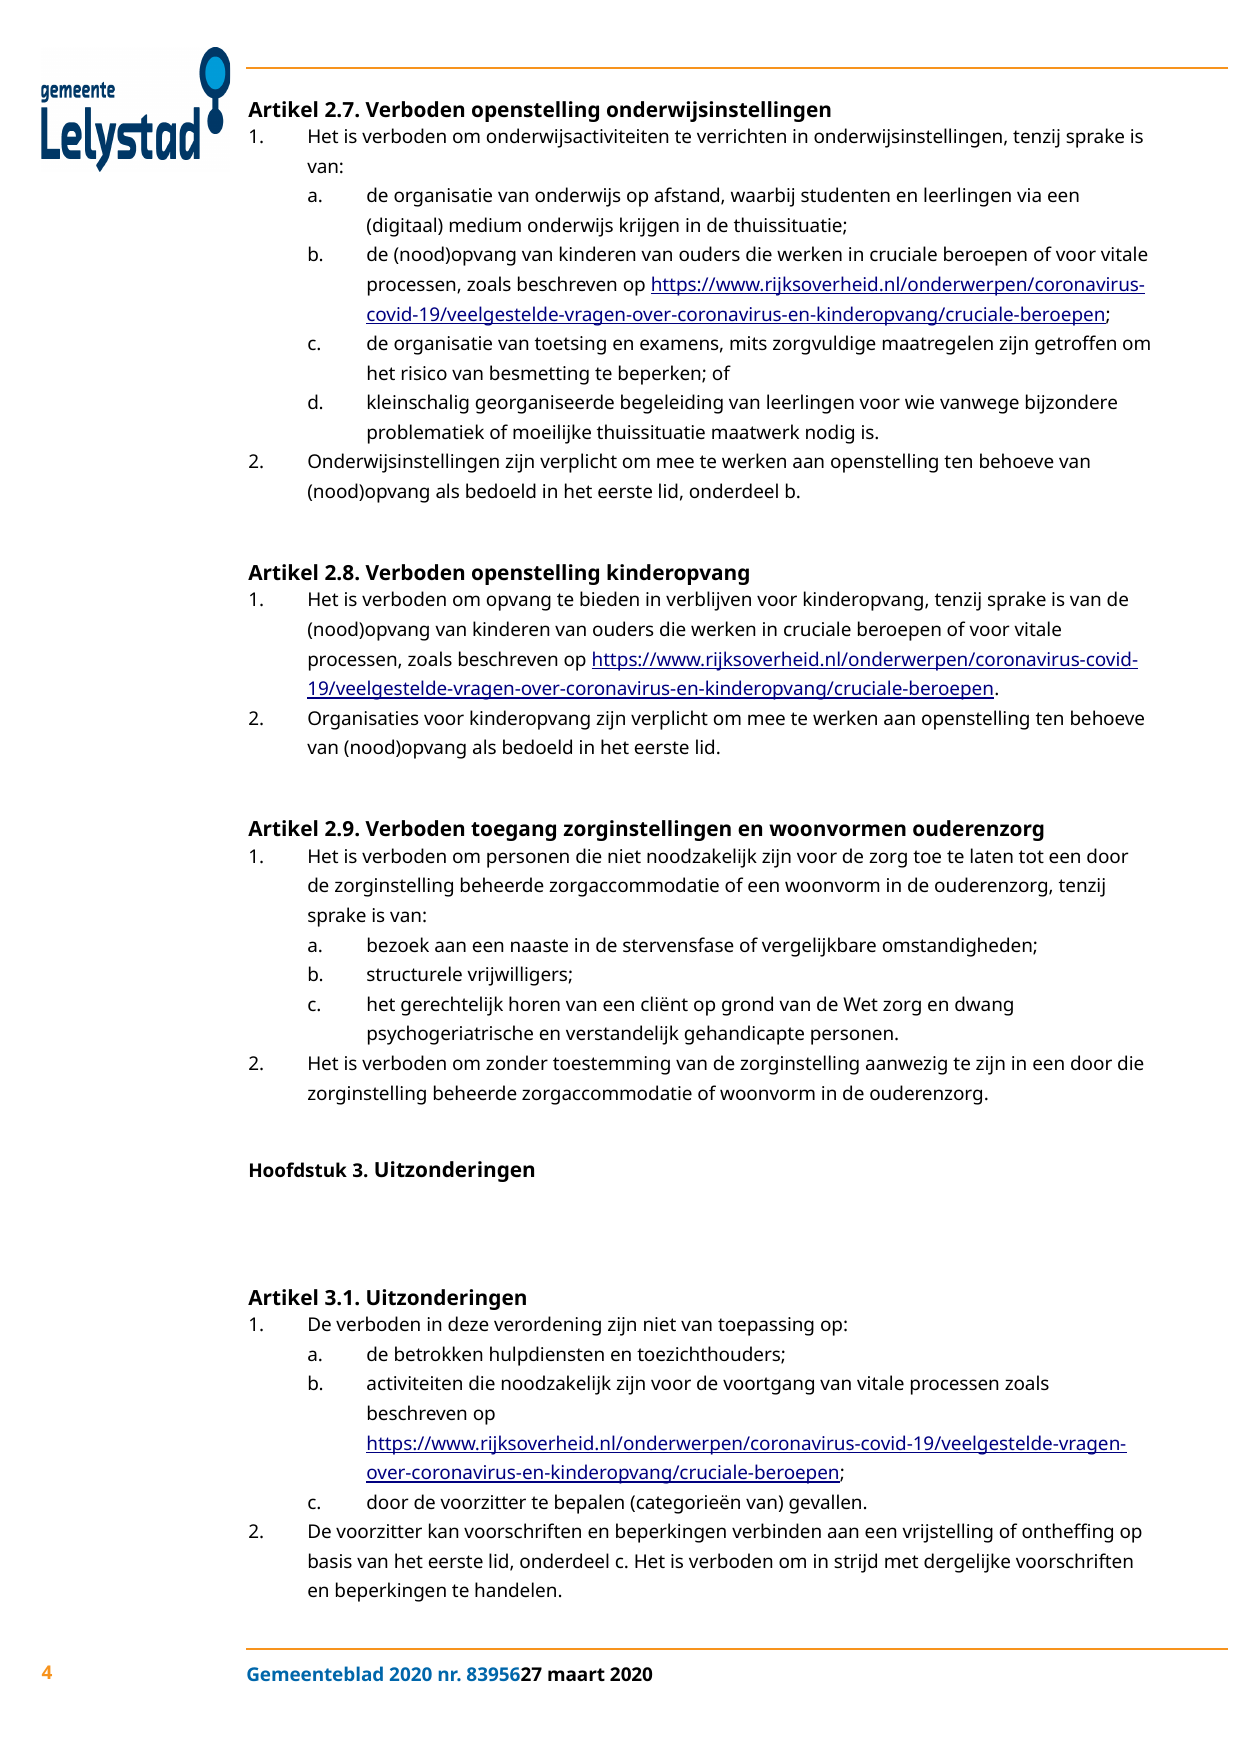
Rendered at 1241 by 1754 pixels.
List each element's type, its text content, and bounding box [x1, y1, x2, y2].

list door de voorzitter te bepalen (categorieën van) gevallen. [307, 1489, 1152, 1515]
list structurele vrijwilligers; [307, 961, 1152, 987]
list bezoek aan een naaste in de stervensfase of vergelijkbare omstandigheden; [307, 932, 1152, 957]
list de betrokken hulpdiensten en toezichthouders; [307, 1341, 1152, 1367]
list de (nood)opvang van kinderen van ouders die werken in cruciale beroepen of voor vitale processen, zoals beschreven op https://www.rijksoverheid.nl/onderwerpen/coronavirus-covid-19/veelgestelde-vragen-over-coronavirus-en-kinderopvang/cruciale-beroepen; [307, 242, 1152, 326]
list De voorzitter kan voorschriften en beperkingen verbinden aan een vrijstelling of ontheffing op basis van het eerste lid, onderdeel c. Het is verboden om in strijd met dergelijke voorschriften en beperkingen te handelen. [248, 1518, 1152, 1603]
list de organisatie van toetsing en examens, mits zorgvuldige maatregelen zijn getroffen om het risico van besmetting te beperken; of [307, 330, 1152, 386]
list Het is verboden om onderwijsactiviteiten te verrichten in onderwijsinstellingen, tenzij sprake is van: [248, 123, 1152, 178]
list Onderwijsinstellingen zijn verplicht om mee te werken aan openstelling ten behoeve van (nood)opvang als bedoeld in het eerste lid, onderdeel b. [248, 449, 1152, 504]
list Het is verboden om personen die niet noodzakelijk zijn voor de zorg toe te laten tot een door de zorginstelling beheerde zorgaccommodatie of een woonvorm in de ouderenzorg, tenzij sprake is van: [248, 843, 1152, 928]
list Organisaties voor kinderopvang zijn verplicht om mee te werken aan openstelling ten behoeve van (nood)opvang als bedoeld in het eerste lid. [248, 705, 1152, 760]
list de organisatie van onderwijs op afstand, waarbij studenten en leerlingen via een (digitaal) medium onderwijs krijgen in de thuissituatie; [307, 182, 1152, 238]
text Hoofdstuk 3. Uitzonderingen [248, 1155, 1152, 1183]
text Artikel 2.9. Verboden toegang zorginstellingen en woonvormen ouderenzorg [248, 814, 1152, 843]
list kleinschalig georganiseerde begeleiding van leerlingen voor wie vanwege bijzondere problematiek of moeilijke thuissituatie maatwerk nodig is. [307, 389, 1152, 445]
text Artikel 2.8. Verboden openstelling kinderopvang [248, 558, 1152, 587]
text Artikel 3.1. Uitzonderingen [248, 1283, 1152, 1311]
list Het is verboden om zonder toestemming van de zorginstelling aanwezig te zijn in een door die zorginstelling beheerde zorgaccommodatie of woonvorm in de ouderenzorg. [248, 1050, 1152, 1105]
text Artikel 2.7. Verboden openstelling onderwijsinstellingen [248, 95, 1152, 123]
list activiteiten die noodzakelijk zijn voor de voortgang van vitale processen zoals beschreven op https://www.rijksoverheid.nl/onderwerpen/coronavirus-covid-19/veelgestelde-vragen-over-coronavirus-en-kinderopvang/cruciale-beroepen; [307, 1371, 1152, 1485]
picture [41, 47, 231, 172]
list De verboden in deze verordening zijn niet van toepassing op: [248, 1311, 1152, 1337]
list Het is verboden om opvang te bieden in verblijven voor kinderopvang, tenzij sprake is van de (nood)opvang van kinderen van ouders die werken in cruciale beroepen of voor vitale processen, zoals beschreven op https://www.rijksoverheid.nl/onderwerpen/coronavirus-covid-19/veelgestelde-vragen-over-coronavirus-en-kinderopvang/cruciale-beroepen. [248, 587, 1152, 701]
list het gerechtelijk horen van een cliënt op grond van de Wet zorg en dwang psychogeriatrische en verstandelijk gehandicapte personen. [307, 991, 1152, 1046]
